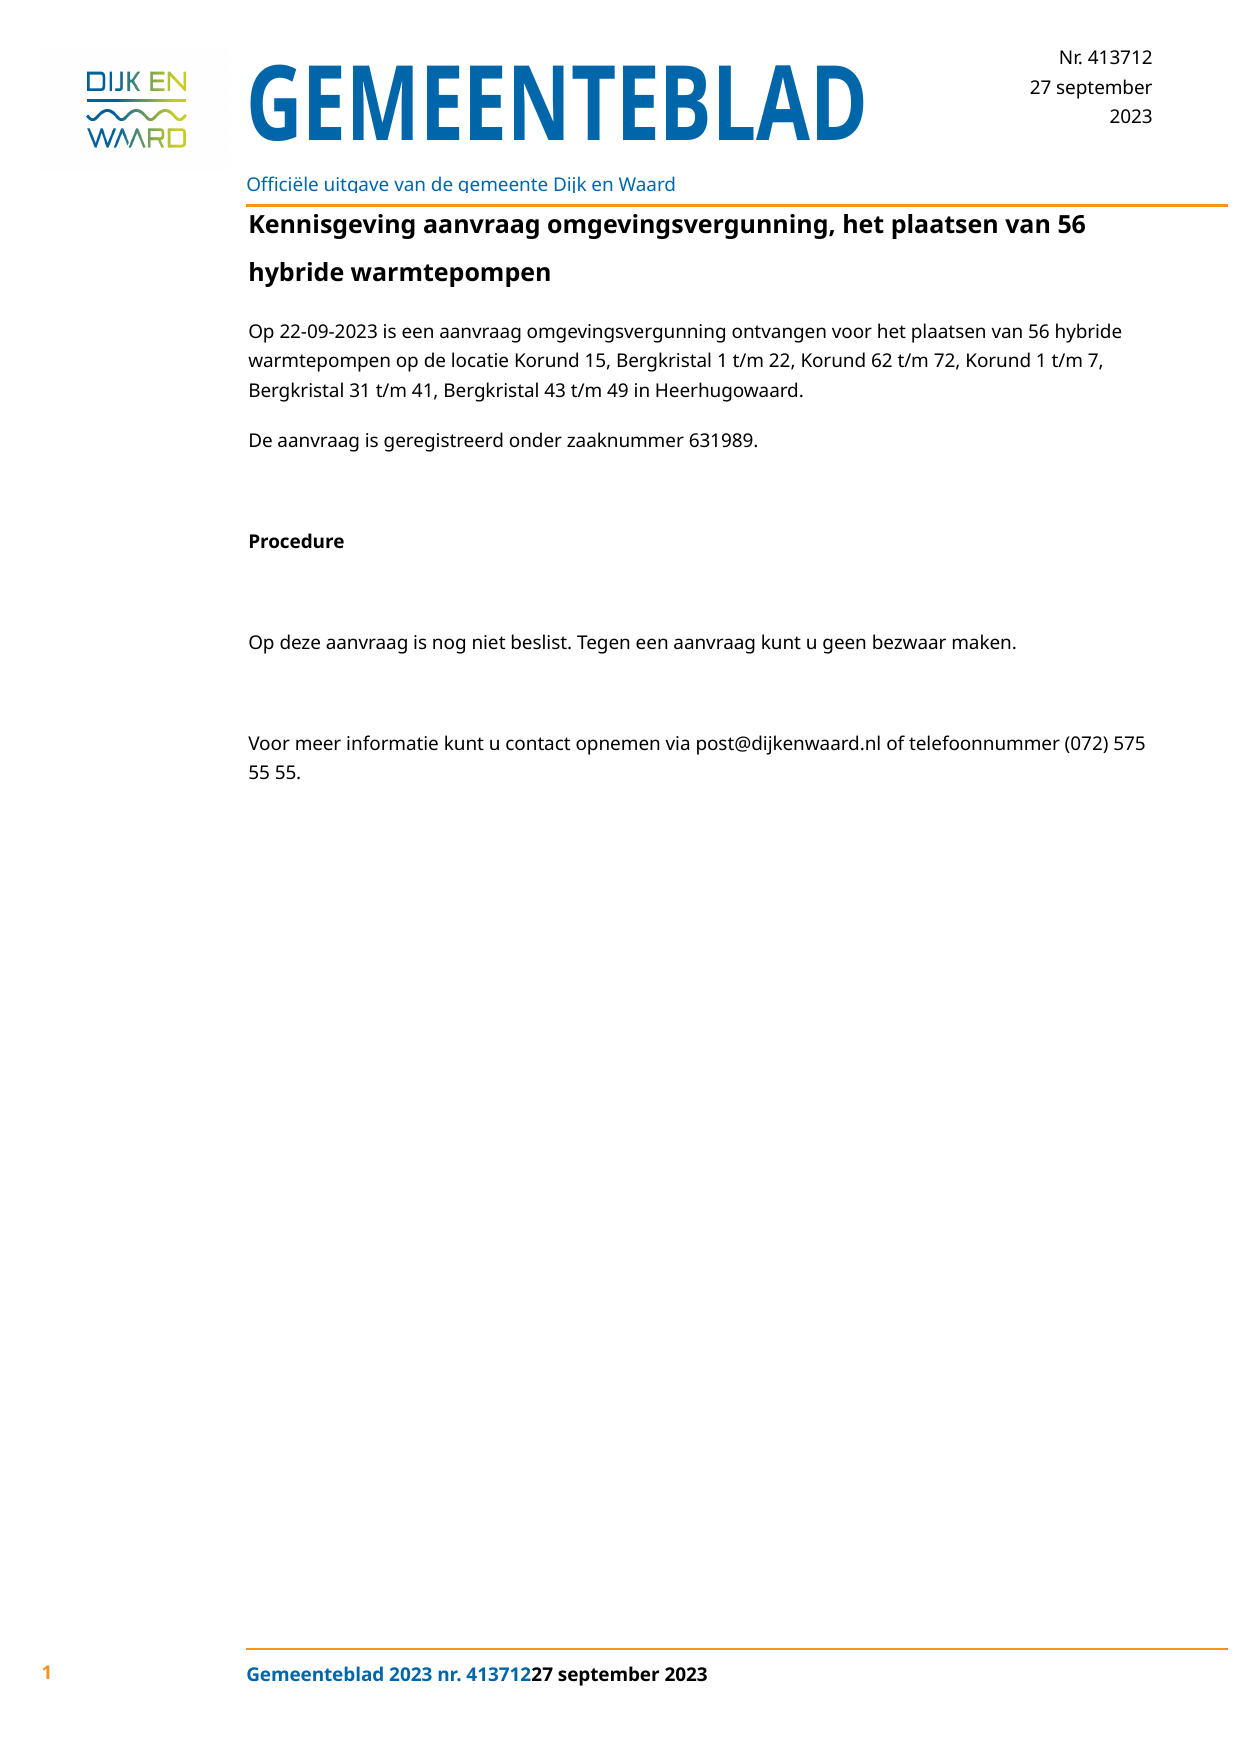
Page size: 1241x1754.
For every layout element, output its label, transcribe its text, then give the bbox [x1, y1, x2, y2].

text Op deze aanvraag is nog niet beslist. Tegen een aanvraag kunt u geen bezwaar maken. [248, 629, 1152, 655]
text Op 22-09-2023 is een aanvraag omgevingsvergunning ontvangen voor het plaatsen van 56 hybride warmtepompen op de locatie Korund 15, Bergkristal 1 t/m 22, Korund 62 t/m 72, Korund 1 t/m 7, Bergkristal 31 t/m 41, Bergkristal 43 t/m 49 in Heerhugowaard. [248, 318, 1152, 403]
text Procedure [248, 528, 1152, 554]
text Kennisgeving aanvraag omgevingsvergunning, het plaatsen van 56 hybride warmtepompen [248, 207, 1152, 288]
picture [41, 47, 231, 172]
text Voor meer informatie kunt u contact opnemen via post@dijkenwaard.nl of telefoonnummer (072) 575 55 55. [248, 730, 1152, 785]
text De aanvraag is geregistreerd onder zaaknummer 631989. [248, 427, 1152, 453]
